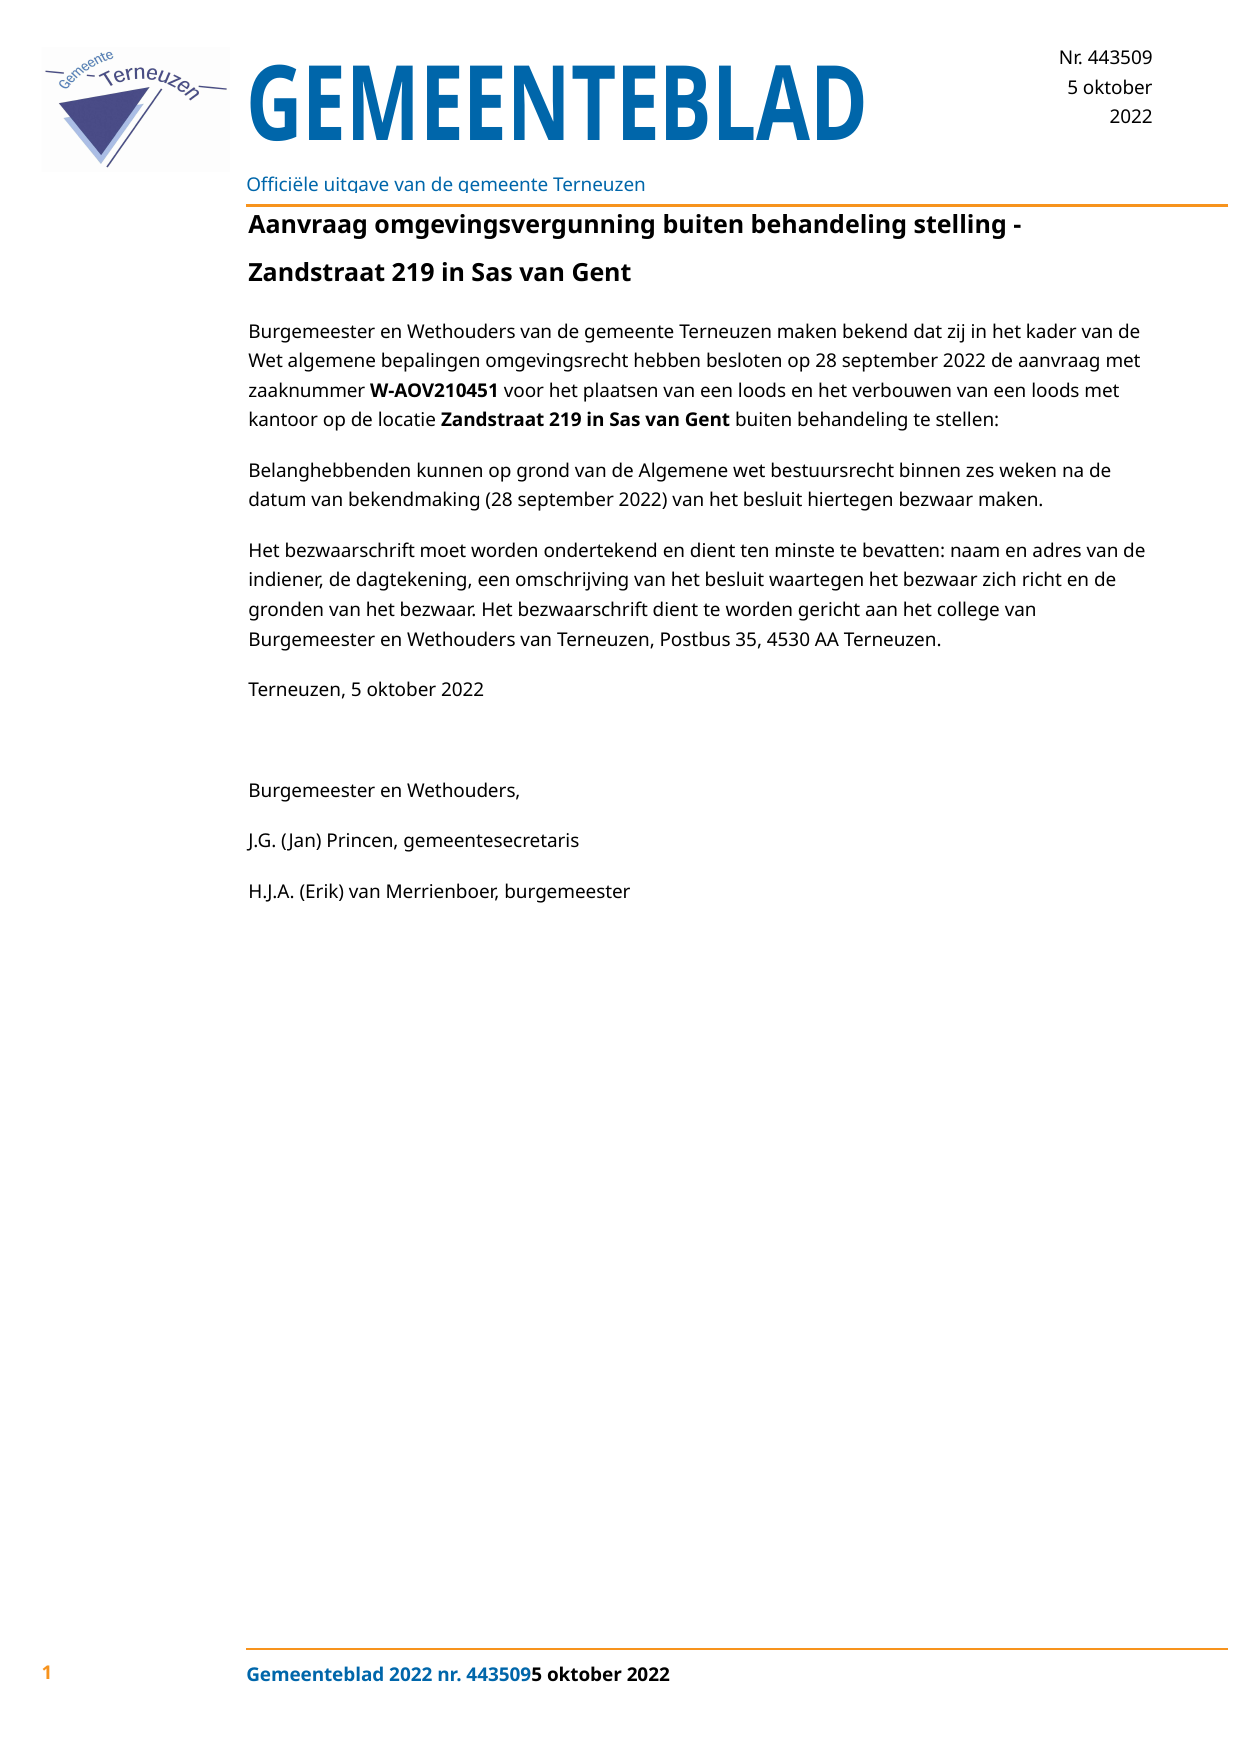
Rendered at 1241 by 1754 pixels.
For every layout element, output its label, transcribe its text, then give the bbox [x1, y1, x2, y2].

picture [41, 47, 231, 172]
text J.G. (Jan) Princen, gemeentesecretaris [248, 827, 1152, 853]
text Burgemeester en Wethouders van de gemeente Terneuzen maken bekend dat zij in het kader van de Wet algemene bepalingen omgevingsrecht hebben besloten op 28 september 2022 de aanvraag met zaaknummer W-AOV210451 voor het plaatsen van een loods en het verbouwen van een loods met kantoor op de locatie Zandstraat 219 in Sas van Gent buiten behandeling te stellen: [248, 318, 1152, 432]
text Het bezwaarschrift moet worden ondertekend en dient ten minste te bevatten: naam en adres van de indiener, de dagtekening, een omschrijving van het besluit waartegen het bezwaar zich richt en de gronden van het bezwaar. Het bezwaarschrift dient te worden gericht aan het college van Burgemeester en Wethouders van Terneuzen, Postbus 35, 4530 AA Terneuzen. [248, 537, 1152, 652]
text Burgemeester en Wethouders, [248, 777, 1152, 803]
text Belanghebbenden kunnen op grond van de Algemene wet bestuursrecht binnen zes weken na de datum van bekendmaking (28 september 2022) van het besluit hiertegen bezwaar maken. [248, 457, 1152, 512]
text Terneuzen, 5 oktober 2022 [248, 676, 1152, 702]
text H.J.A. (Erik) van Merrienboer, burgemeester [248, 878, 1152, 904]
text Aanvraag omgevingsvergunning buiten behandeling stelling - Zandstraat 219 in Sas van Gent [248, 207, 1152, 288]
